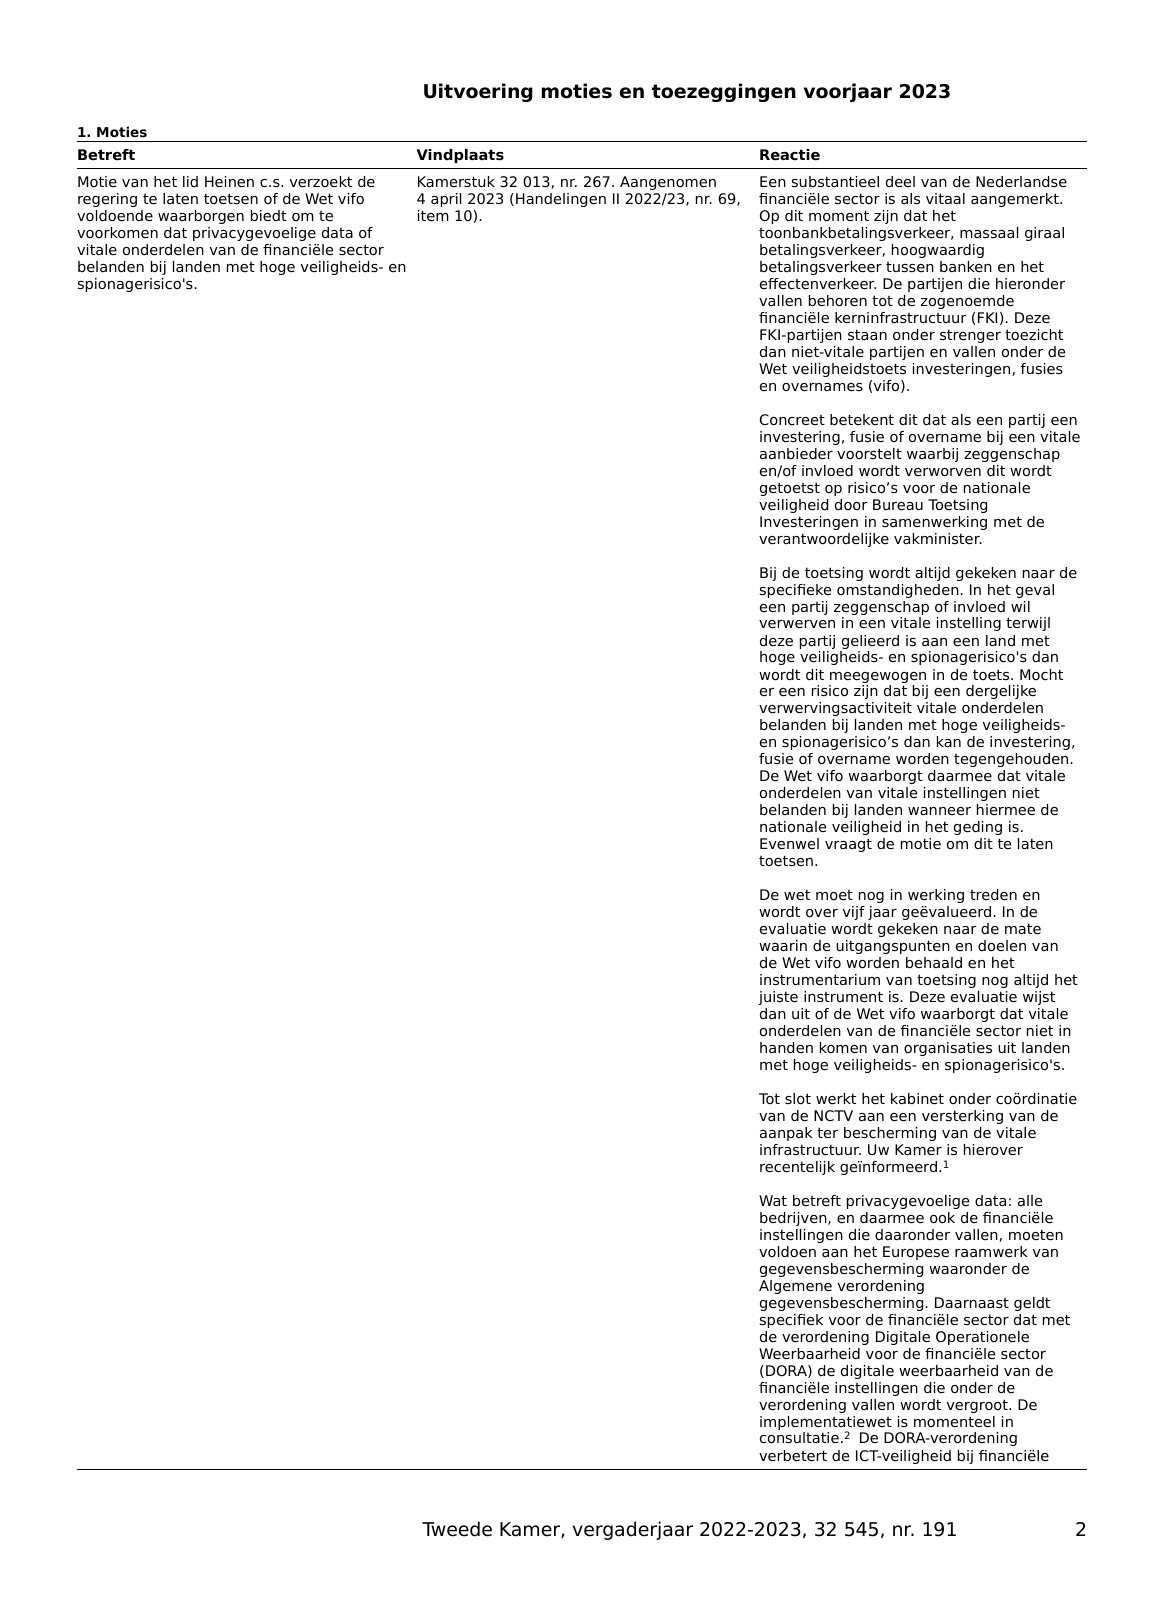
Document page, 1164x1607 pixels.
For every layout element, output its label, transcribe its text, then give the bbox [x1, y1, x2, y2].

table_cell Een substantieel deel van de Nederlandse financiële sector is als vitaal aangemerkt. Op dit moment zijn dat het toonbankbetalingsverkeer, massaal giraal betalingsverkeer, hoogwaardig betalingsverkeer tussen banken en het effectenverkeer. De partijen die hieronder vallen behoren tot de zogenoemde financiële kerninfrastructuur (FKI). Deze FKI-partijen staan onder strenger toezicht dan niet-vitale partijen en vallen onder de Wet veiligheidstoets investeringen, fusies en overnames (vifo). [753, 169, 1087, 395]
table_cell [77, 395, 410, 412]
table_cell Reactie [753, 142, 1087, 168]
table_cell Betreft [77, 142, 410, 168]
table_cell [410, 1193, 753, 1469]
table_cell Kamerstuk 32 013, nr. 267. Aangenomen 4 april 2023 (Handelingen II 2022/23, nr. 69, item 10). [410, 169, 753, 395]
table_cell Tot slot werkt het kabinet onder coördinatie van de NCTV aan een versterking van de aanpak ter bescherming van de vitale infrastructuur. Uw Kamer is hierover recentelijk geïnformeerd.1 [753, 1091, 1087, 1176]
table_cell Concreet betekent dit dat als een partij een investering, fusie of overname bij een vitale aanbieder voorstelt waarbij zeggenschap en/of invloed wordt verworven dit wordt getoetst op risico’s voor de nationale veiligheid door Bureau Toetsing Investeringen in samenwerking met de verantwoordelijke vakminister. [753, 412, 1087, 547]
table_cell [753, 870, 1087, 887]
table_cell [77, 887, 410, 1074]
table_header 1. Moties [77, 125, 1087, 141]
table_cell [77, 1091, 410, 1176]
table_cell [77, 1176, 410, 1193]
table_cell [753, 1176, 1087, 1193]
table_cell [410, 412, 753, 547]
table_cell [410, 870, 753, 887]
table_cell [77, 870, 410, 887]
table_cell [77, 1193, 410, 1469]
table_cell [410, 548, 753, 564]
table_cell [77, 1074, 410, 1091]
table_cell De wet moet nog in werking treden en wordt over vijf jaar geëvalueerd. In de evaluatie wordt gekeken naar de mate waarin de uitgangspunten en doelen van de Wet vifo worden behaald en het instrumentarium van toetsing nog altijd het juiste instrument is. Deze evaluatie wijst dan uit of de Wet vifo waarborgt dat vitale onderdelen van de financiële sector niet in handen komen van organisaties uit landen met hoge veiligheids- en spionagerisico's. [753, 887, 1087, 1074]
table_cell Motie van het lid Heinen c.s. verzoekt de regering te laten toetsen of de Wet vifo voldoende waarborgen biedt om te voorkomen dat privacygevoelige data of vitale onderdelen van de financiële sector belanden bij landen met hoge veiligheids- en spionagerisico's. [77, 169, 410, 395]
subtitle Uitvoering moties en toezeggingen voorjaar 2023 [422, 81, 1087, 103]
table_cell [77, 565, 410, 870]
table_cell [77, 548, 410, 564]
table_cell [410, 1074, 753, 1091]
table_cell [410, 1176, 753, 1193]
table_cell [410, 395, 753, 412]
table_cell Vindplaats [410, 142, 753, 168]
table_cell [753, 548, 1087, 564]
table_cell [410, 1091, 753, 1176]
table_cell [753, 395, 1087, 412]
table_cell Wat betreft privacygevoelige data: alle bedrijven, en daarmee ook de financiële instellingen die daaronder vallen, moeten voldoen aan het Europese raamwerk van gegevensbescherming waaronder de Algemene verordening gegevensbescherming. Daarnaast geldt specifiek voor de financiële sector dat met de verordening Digitale Operationele Weerbaarheid voor de financiële sector (DORA) de digitale weerbaarheid van de financiële instellingen die onder de verordening vallen wordt vergroot. De implementatiewet is momenteel in consultatie.2 De DORA-verordening verbetert de ICT-veiligheid bij financiële [753, 1193, 1087, 1469]
table_cell [410, 565, 753, 870]
table_cell [410, 887, 753, 1074]
table_cell [753, 1074, 1087, 1091]
table_cell [77, 412, 410, 547]
table_cell Bij de toetsing wordt altijd gekeken naar de specifieke omstandigheden. In het geval een partij zeggenschap of invloed wil verwerven in een vitale instelling terwijl deze partij gelieerd is aan een land met hoge veiligheids- en spionagerisico's dan wordt dit meegewogen in de toets. Mocht er een risico zijn dat bij een dergelijke verwervingsactiviteit vitale onderdelen belanden bij landen met hoge veiligheids- en spionagerisico’s dan kan de investering, fusie of overname worden tegengehouden. De Wet vifo waarborgt daarmee dat vitale onderdelen van vitale instellingen niet belanden bij landen wanneer hiermee de nationale veiligheid in het geding is. Evenwel vraagt de motie om dit te laten toetsen. [753, 565, 1087, 870]
